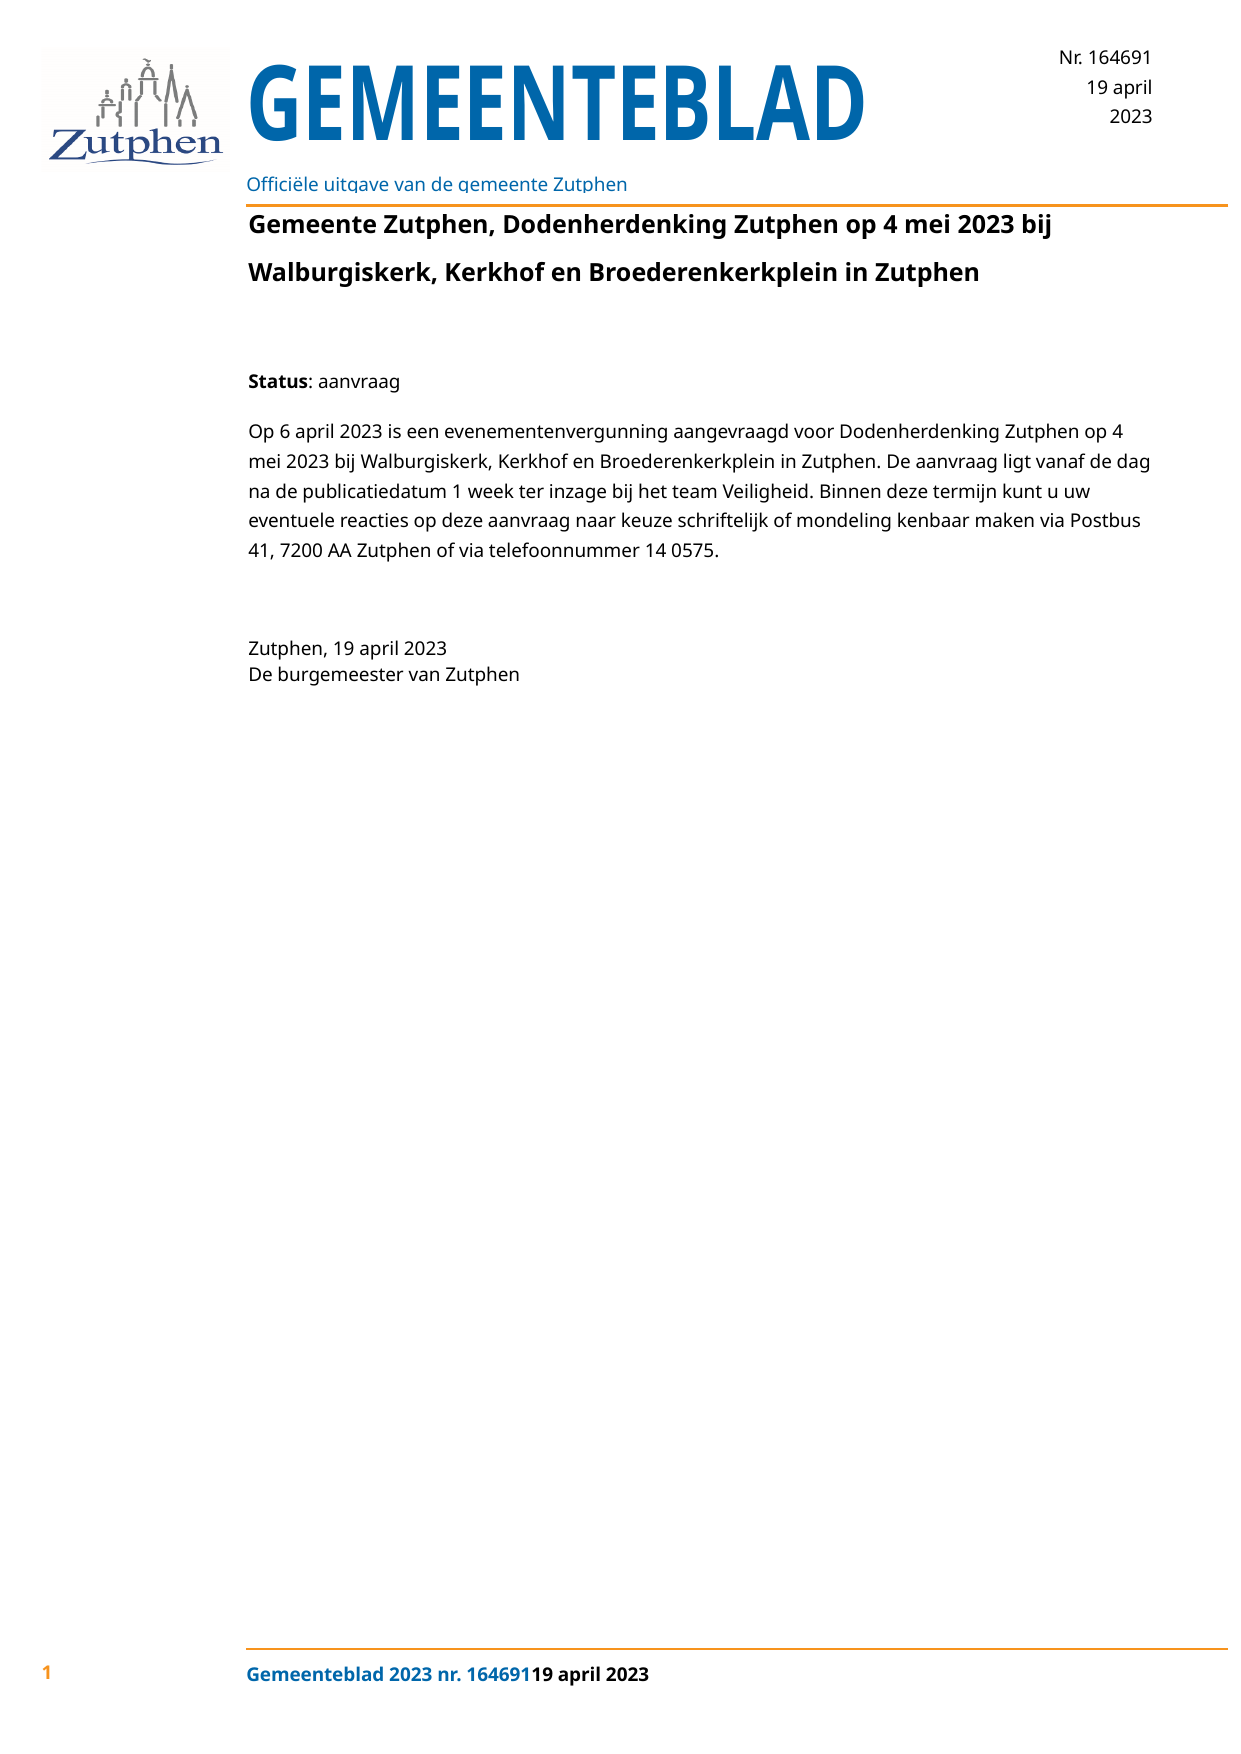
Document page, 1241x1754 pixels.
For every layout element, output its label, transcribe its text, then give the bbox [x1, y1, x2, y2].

text Status: aanvraag [248, 368, 1152, 394]
text Zutphen, 19 april 2023 [248, 635, 1152, 661]
picture [41, 47, 231, 172]
text De burgemeester van Zutphen [248, 661, 1152, 687]
text Gemeente Zutphen, Dodenherdenking Zutphen op 4 mei 2023 bij Walburgiskerk, Kerkhof en Broederenkerkplein in Zutphen [248, 207, 1152, 288]
text Op 6 april 2023 is een evenementenvergunning aangevraagd voor Dodenherdenking Zutphen op 4 mei 2023 bij Walburgiskerk, Kerkhof en Broederenkerkplein in Zutphen. De aanvraag ligt vanaf de dag na de publicatiedatum 1 week ter inzage bij het team Veiligheid. Binnen deze termijn kunt u uw eventuele reacties op deze aanvraag naar keuze schriftelijk of mondeling kenbaar maken via Postbus 41, 7200 AA Zutphen of via telefoonnummer 14 0575. [248, 419, 1152, 563]
